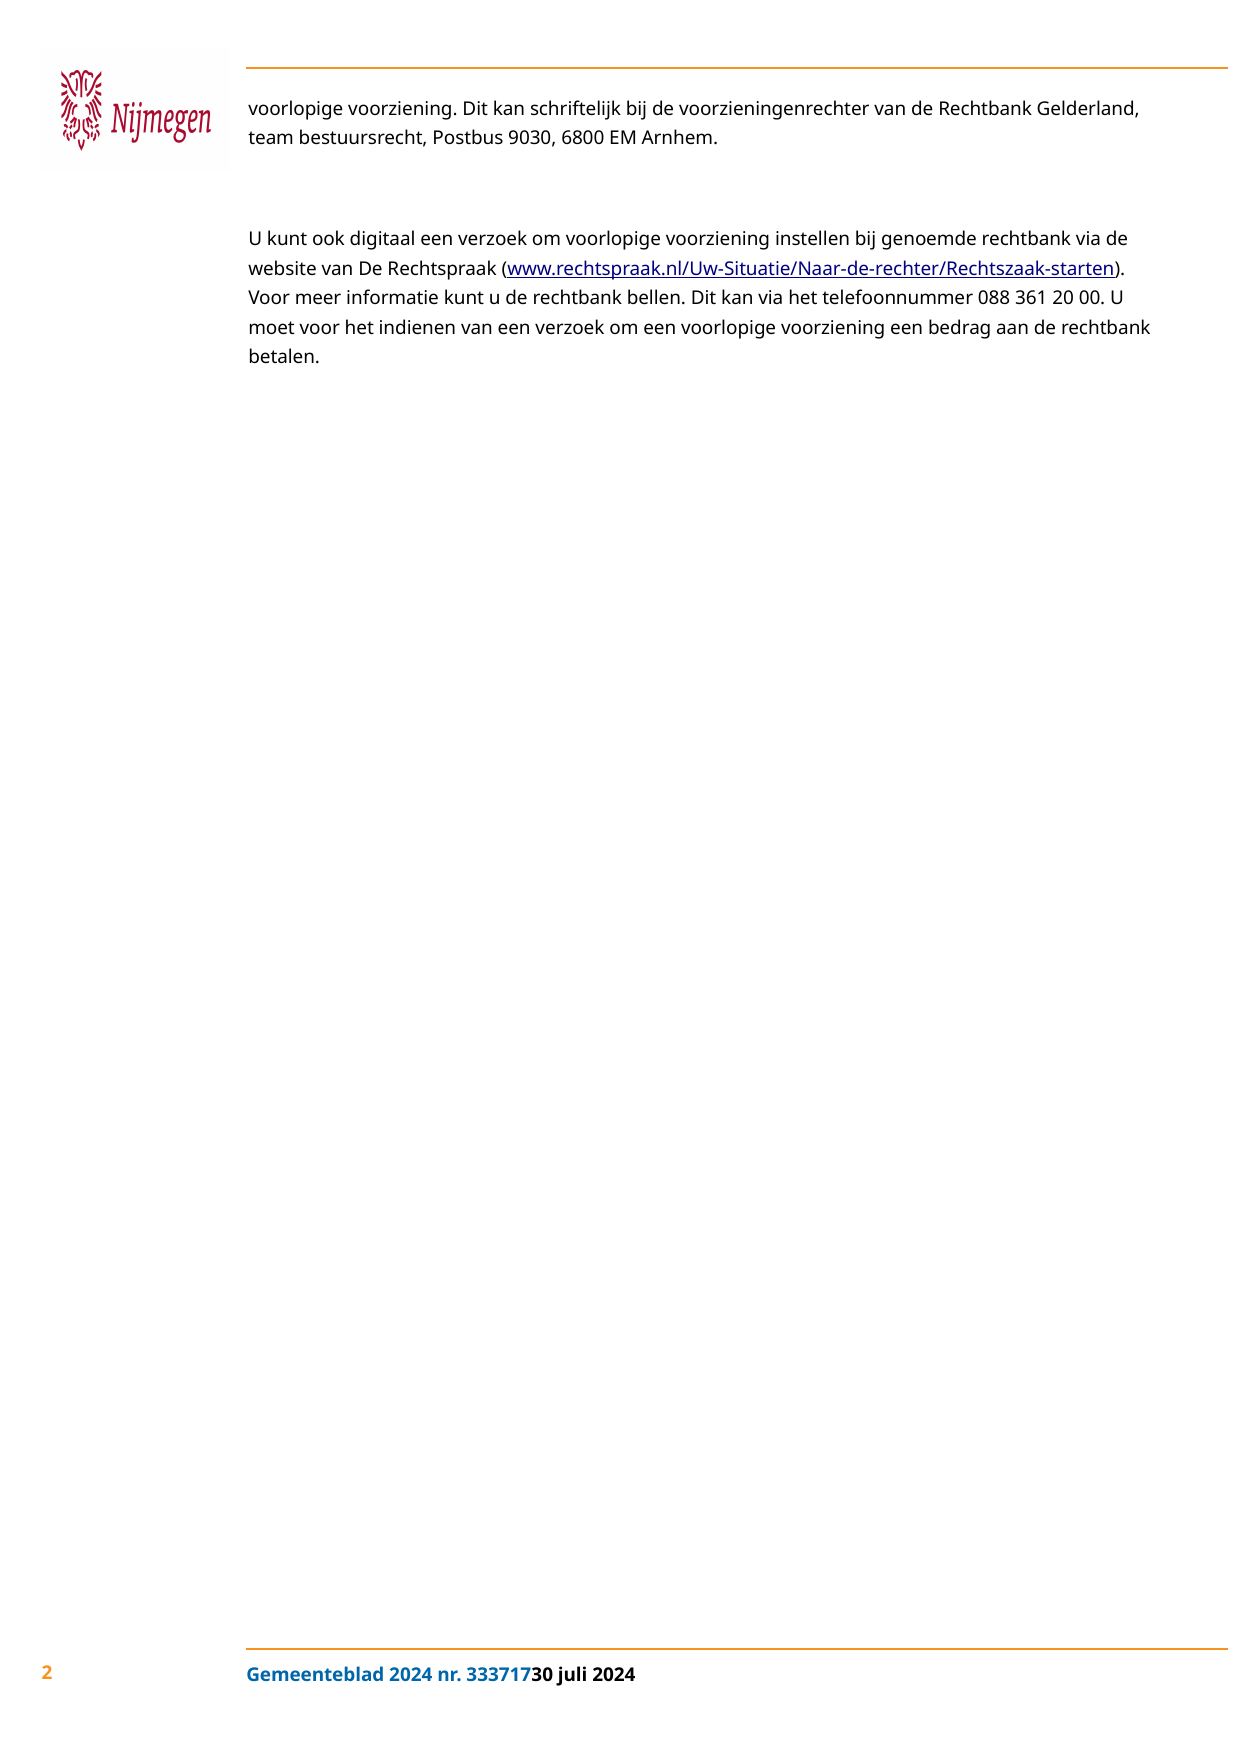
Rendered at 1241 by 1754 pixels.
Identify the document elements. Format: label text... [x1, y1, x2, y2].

text voorlopige voorziening. Dit kan schriftelijk bij de voorzieningenrechter van de Rechtbank Gelderland, team bestuursrecht, Postbus 9030, 6800 EM Arnhem. [248, 95, 1152, 150]
picture [41, 47, 231, 172]
text U kunt ook digitaal een verzoek om voorlopige voorziening instellen bij genoemde rechtbank via de website van De Rechtspraak (www.rechtspraak.nl/Uw-Situatie/Naar-de-rechter/Rechtszaak-starten). Voor meer informatie kunt u de rechtbank bellen. Dit kan via het telefoonnummer 088 361 20 00. U moet voor het indienen van een verzoek om een voorlopige voorziening een bedrag aan de rechtbank betalen. [248, 225, 1152, 369]
